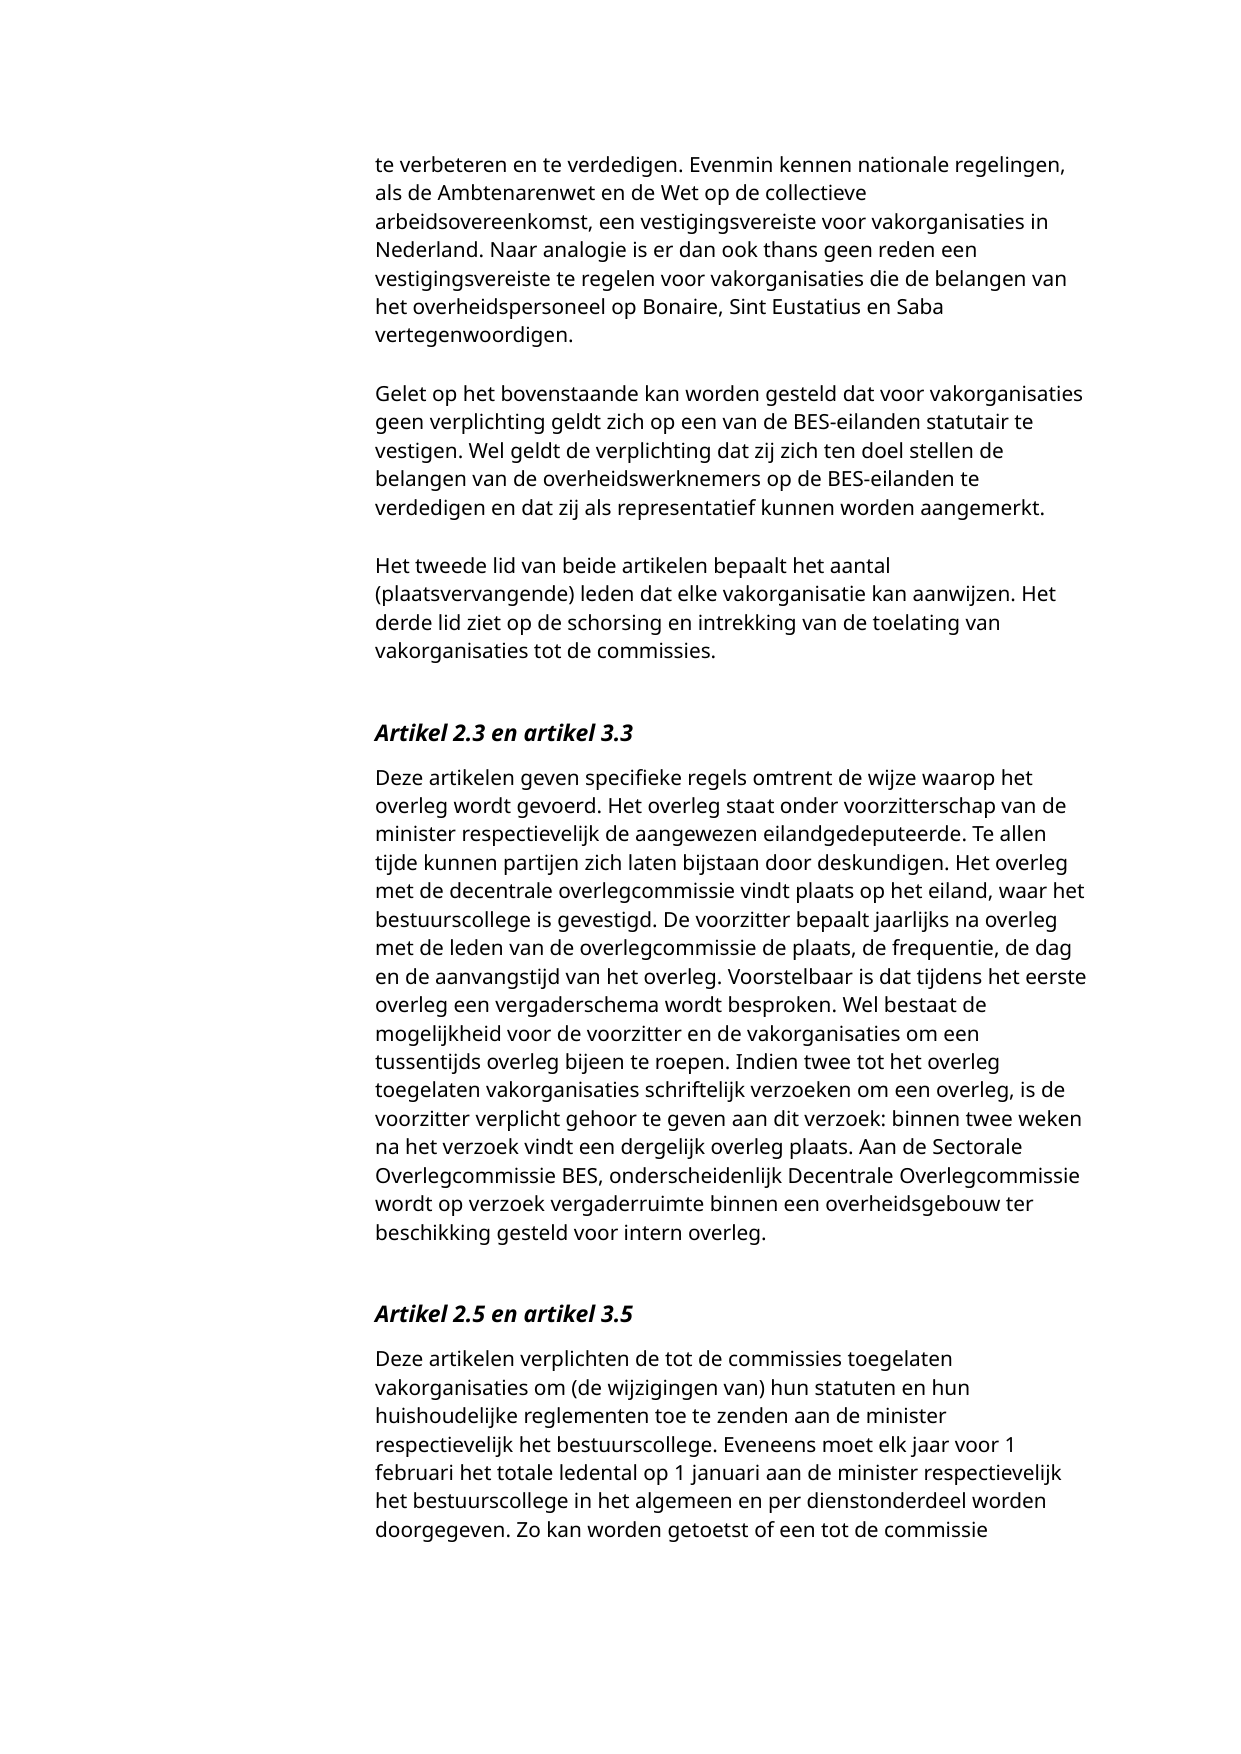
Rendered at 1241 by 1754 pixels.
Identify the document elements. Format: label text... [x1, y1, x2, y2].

text te verbeteren en te verdedigen. Evenmin kennen nationale regelingen, als de Ambtenarenwet en de Wet op de collectieve arbeidsovereenkomst, een vestigingsvereiste voor vakorganisaties in Nederland. Naar analogie is er dan ook thans geen reden een vestigingsvereiste te regelen voor vakorganisaties die de belangen van het overheidspersoneel op Bonaire, Sint Eustatius en Saba vertegenwoordigen. [375, 150, 1090, 349]
text Het tweede lid van beide artikelen bepaalt het aantal (plaatsvervangende) leden dat elke vakorganisatie kan aanwijzen. Het derde lid ziet op de schorsing en intrekking van de toelating van vakorganisaties tot de commissies. [375, 551, 1090, 664]
text Deze artikelen verplichten de tot de commissies toegelaten vakorganisaties om (de wijzigingen van) hun statuten en hun huishoudelijke reglementen toe te zenden aan de minister respectievelijk het bestuurscollege. Eveneens moet elk jaar voor 1 februari het totale ledental op 1 januari aan de minister respectievelijk het bestuurscollege in het algemeen en per dienstonderdeel worden doorgegeven. Zo kan worden getoetst of een tot de commissie [375, 1344, 1090, 1543]
subtitle Artikel 2.5 en artikel 3.5 [375, 1298, 1090, 1329]
text Gelet op het bovenstaande kan worden gesteld dat voor vakorganisaties geen verplichting geldt zich op een van de BES-eilanden statutair te vestigen. Wel geldt de verplichting dat zij zich ten doel stellen de belangen van de overheidswerknemers op de BES-eilanden te verdedigen en dat zij als representatief kunnen worden aangemerkt. [375, 379, 1090, 521]
text Deze artikelen geven specifieke regels omtrent de wijze waarop het overleg wordt gevoerd. Het overleg staat onder voorzitterschap van de minister respectievelijk de aangewezen eilandgedeputeerde. Te allen tijde kunnen partijen zich laten bijstaan door deskundigen. Het overleg met de decentrale overlegcommissie vindt plaats op het eiland, waar het bestuurscollege is gevestigd. De voorzitter bepaalt jaarlijks na overleg met de leden van de overlegcommissie de plaats, de frequentie, de dag en de aanvangstijd van het overleg. Voorstelbaar is dat tijdens het eerste overleg een vergaderschema wordt besproken. Wel bestaat de mogelijkheid voor de voorzitter en de vakorganisaties om een tussentijds overleg bijeen te roepen. Indien twee tot het overleg toegelaten vakorganisaties schriftelijk verzoeken om een overleg, is de voorzitter verplicht gehoor te geven aan dit verzoek: binnen twee weken na het verzoek vindt een dergelijk overleg plaats. Aan de Sectorale Overlegcommissie BES, onderscheidenlijk Decentrale Overlegcommissie wordt op verzoek vergaderruimte binnen een overheidsgebouw ter beschikking gesteld voor intern overleg. [375, 763, 1090, 1246]
subtitle Artikel 2.3 en artikel 3.3 [375, 716, 1090, 748]
